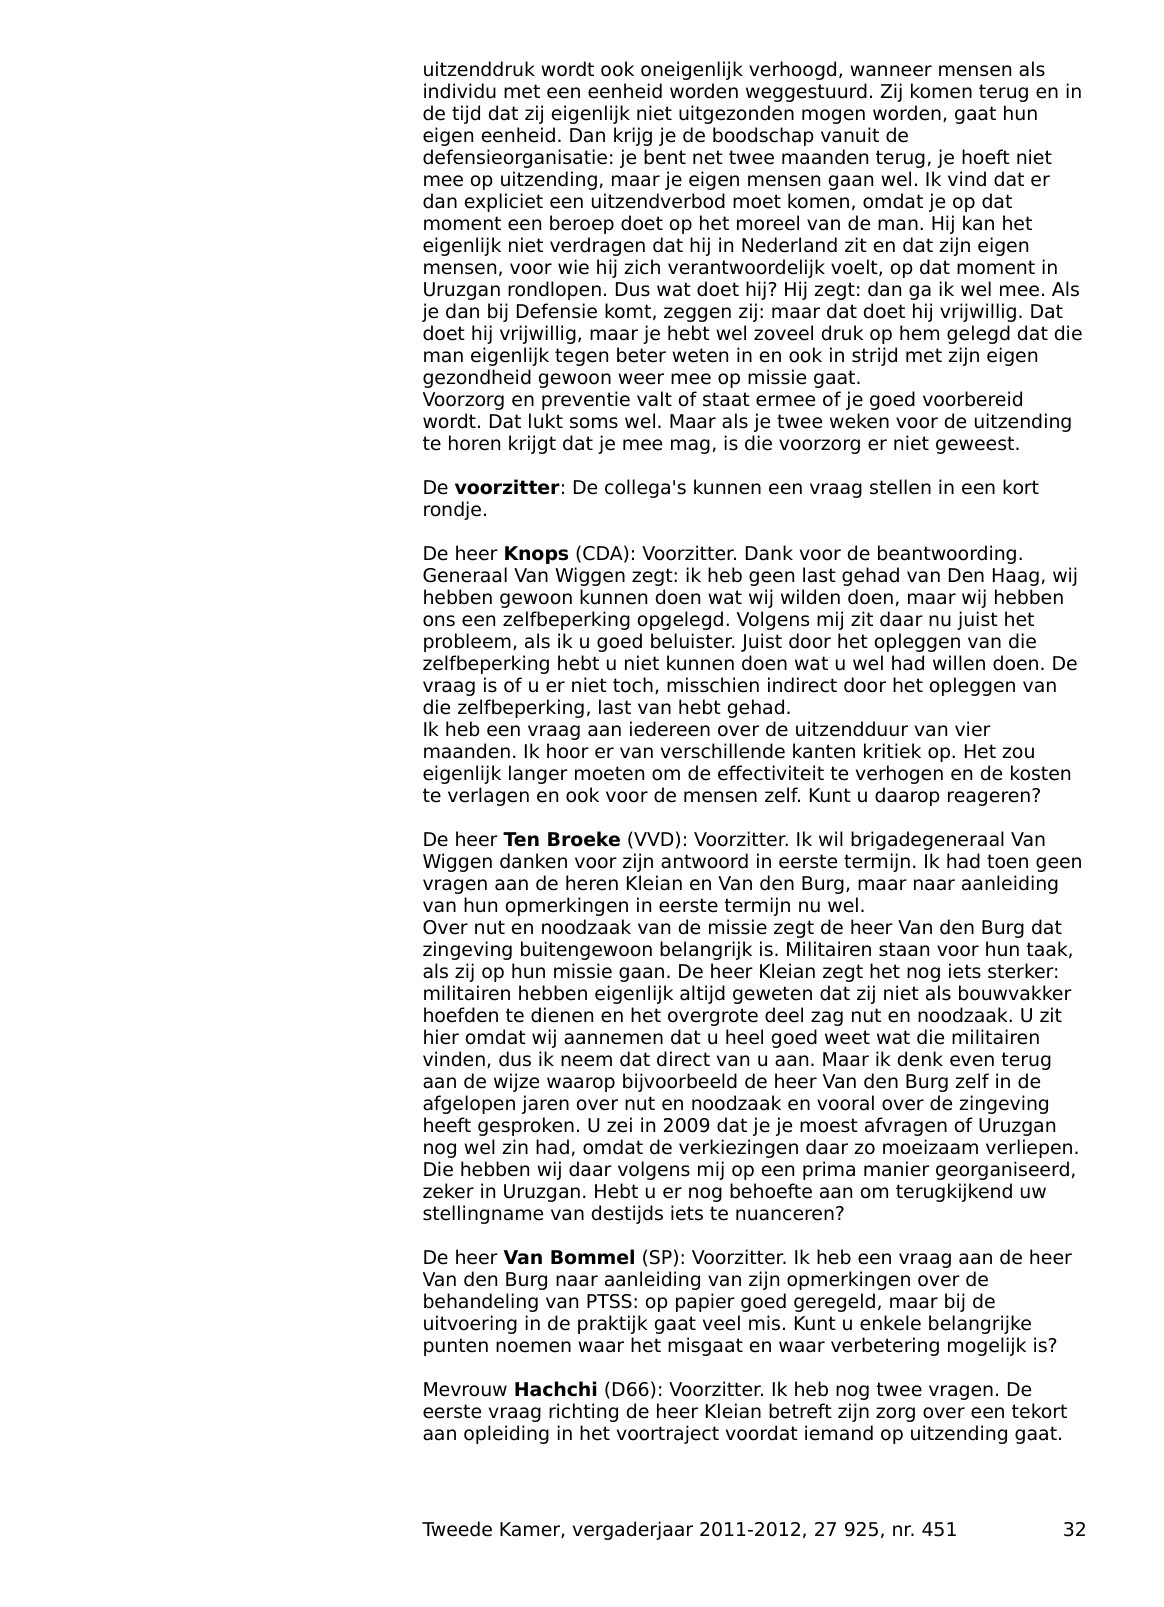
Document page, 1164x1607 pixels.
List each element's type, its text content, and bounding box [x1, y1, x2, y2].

text Voorzorg en preventie valt of staat ermee of je goed voorbereid wordt. Dat lukt soms wel. Maar als je twee weken voor de uitzending te horen krijgt dat je mee mag, is die voorzorg er niet geweest. [422, 389, 1087, 455]
text Ik heb een vraag aan iedereen over de uitzendduur van vier maanden. Ik hoor er van verschillende kanten kritiek op. Het zou eigenlijk langer moeten om de effectiviteit te verhogen en de kosten te verlagen en ook voor de mensen zelf. Kunt u daarop reageren? [422, 719, 1087, 807]
text Over nut en noodzaak van de missie zegt de heer Van den Burg dat zingeving buitengewoon belangrijk is. Militairen staan voor hun taak, als zij op hun missie gaan. De heer Kleian zegt het nog iets sterker: militairen hebben eigenlijk altijd geweten dat zij niet als bouwvakker hoefden te dienen en het overgrote deel zag nut en noodzaak. U zit hier omdat wij aannemen dat u heel goed weet wat die militairen vinden, dus ik neem dat direct van u aan. Maar ik denk even terug aan de wijze waarop bijvoorbeeld de heer Van den Burg zelf in de afgelopen jaren over nut en noodzaak en vooral over de zingeving heeft gesproken. U zei in 2009 dat je je moest afvragen of Uruzgan nog wel zin had, omdat de verkiezingen daar zo moeizaam verliepen. Die hebben wij daar volgens mij op een prima manier georganiseerd, zeker in Uruzgan. Hebt u er nog behoefte aan om terugkijkend uw stellingname van destijds iets te nuanceren? [422, 917, 1087, 1224]
text De voorzitter: De collega's kunnen een vraag stellen in een kort rondje. [422, 477, 1087, 521]
text De heer Knops (CDA): Voorzitter. Dank voor de beantwoording. Generaal Van Wiggen zegt: ik heb geen last gehad van Den Haag, wij hebben gewoon kunnen doen wat wij wilden doen, maar wij hebben ons een zelfbeperking opgelegd. Volgens mij zit daar nu juist het probleem, als ik u goed beluister. Juist door het opleggen van die zelfbeperking hebt u niet kunnen doen wat u wel had willen doen. De vraag is of u er niet toch, misschien indirect door het opleggen van die zelfbeperking, last van hebt gehad. [422, 543, 1087, 719]
text De heer Van Bommel (SP): Voorzitter. Ik heb een vraag aan de heer Van den Burg naar aanleiding van zijn opmerkingen over de behandeling van PTSS: op papier goed geregeld, maar bij de uitvoering in de praktijk gaat veel mis. Kunt u enkele belangrijke punten noemen waar het misgaat en waar verbetering mogelijk is? [422, 1247, 1087, 1357]
text uitzenddruk wordt ook oneigenlijk verhoogd, wanneer mensen als individu met een eenheid worden weggestuurd. Zij komen terug en in de tijd dat zij eigenlijk niet uitgezonden mogen worden, gaat hun eigen eenheid. Dan krijg je de boodschap vanuit de defensieorganisatie: je bent net twee maanden terug, je hoeft niet mee op uitzending, maar je eigen mensen gaan wel. Ik vind dat er dan expliciet een uitzendverbod moet komen, omdat je op dat moment een beroep doet op het moreel van de man. Hij kan het eigenlijk niet verdragen dat hij in Nederland zit en dat zijn eigen mensen, voor wie hij zich verantwoordelijk voelt, op dat moment in Uruzgan rondlopen. Dus wat doet hij? Hij zegt: dan ga ik wel mee. Als je dan bij Defensie komt, zeggen zij: maar dat doet hij vrijwillig. Dat doet hij vrijwillig, maar je hebt wel zoveel druk op hem gelegd dat die man eigenlijk tegen beter weten in en ook in strijd met zijn eigen gezondheid gewoon weer mee op missie gaat. [422, 59, 1087, 389]
text Mevrouw Hachchi (D66): Voorzitter. Ik heb nog twee vragen. De eerste vraag richting de heer Kleian betreft zijn zorg over een tekort aan opleiding in het voortraject voordat iemand op uitzending gaat. [422, 1379, 1087, 1445]
text De heer Ten Broeke (VVD): Voorzitter. Ik wil brigadegeneraal Van Wiggen danken voor zijn antwoord in eerste termijn. Ik had toen geen vragen aan de heren Kleian en Van den Burg, maar naar aanleiding van hun opmerkingen in eerste termijn nu wel. [422, 829, 1087, 917]
